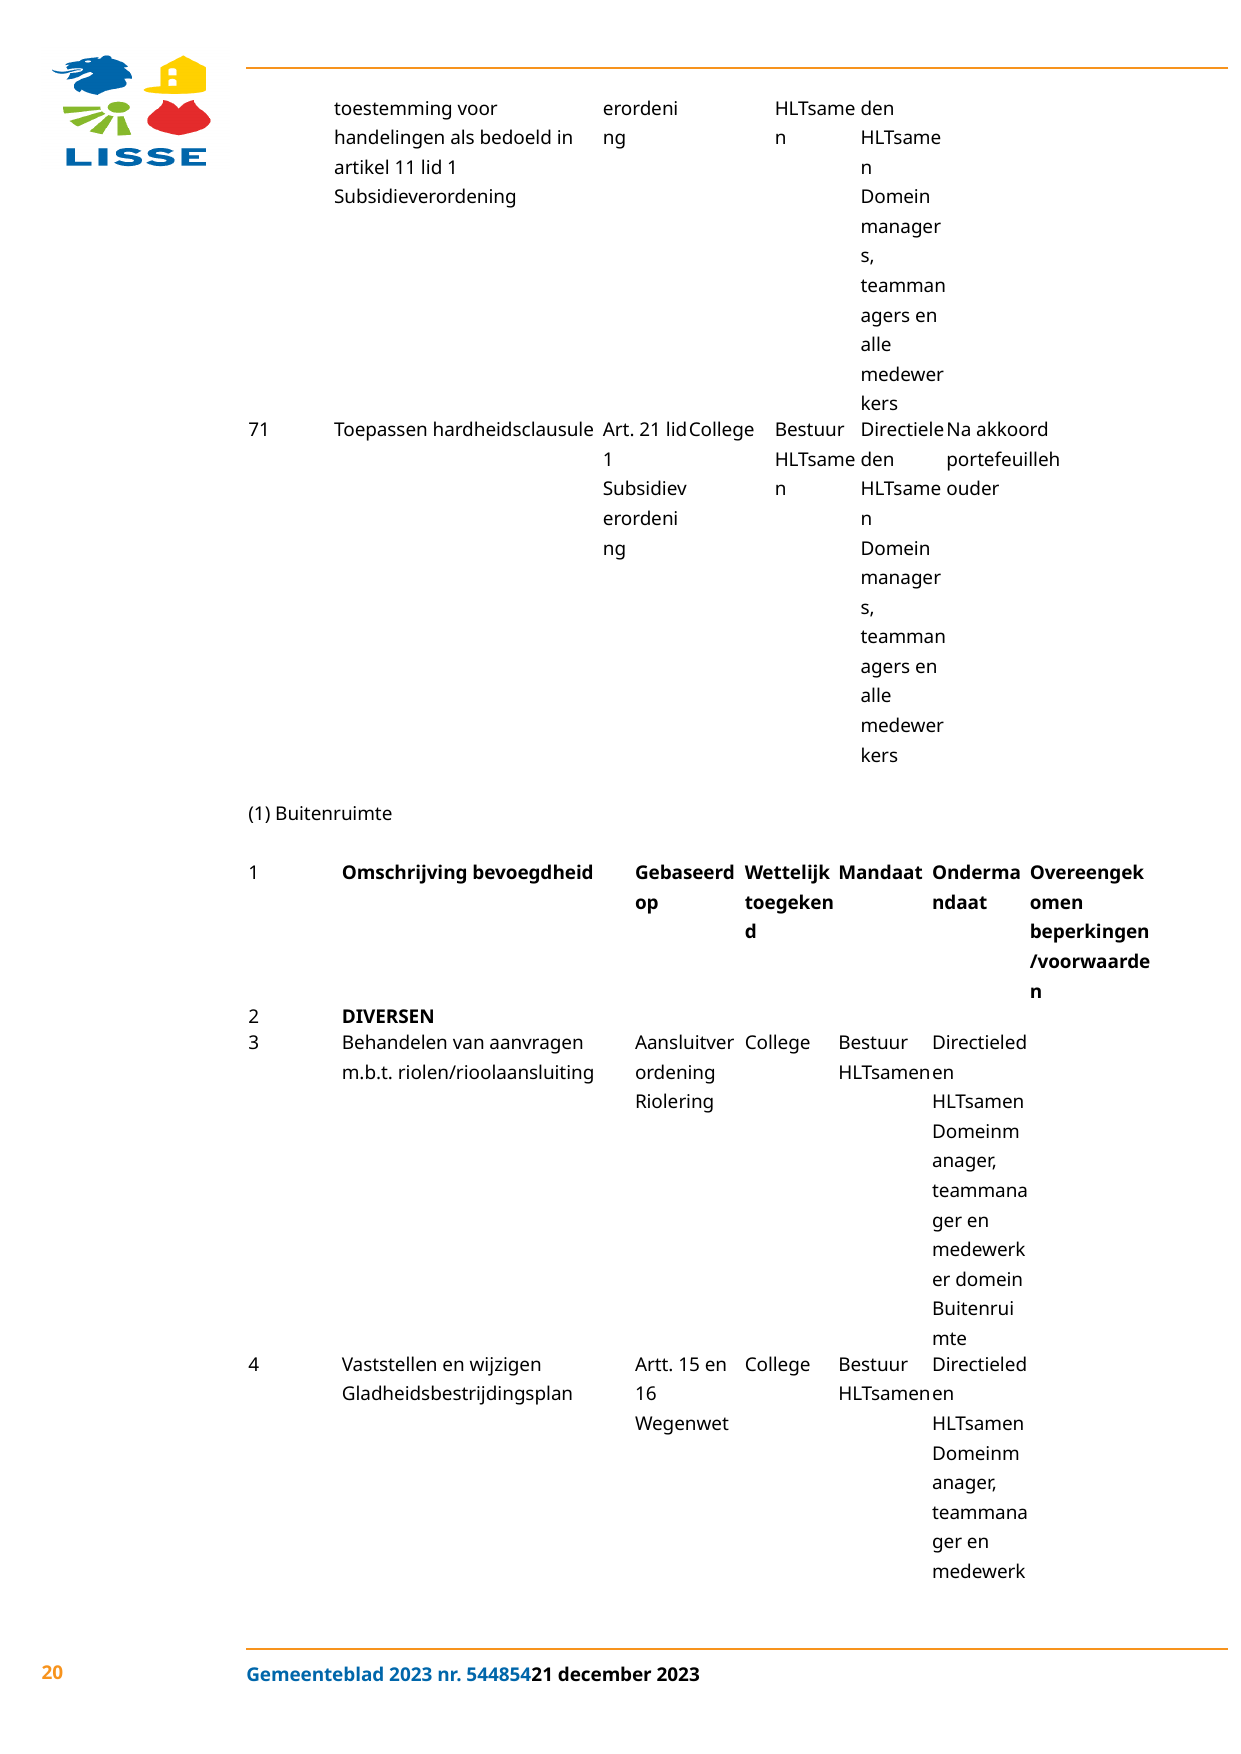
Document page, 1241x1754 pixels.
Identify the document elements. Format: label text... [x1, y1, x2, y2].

table_cell [248, 95, 334, 416]
table_cell Artt. 15 en 16 Wegenwet [635, 1351, 744, 1584]
table_header 1 [248, 860, 342, 1004]
table_cell [1030, 1004, 1152, 1029]
table_cell [689, 95, 774, 416]
picture [41, 47, 231, 172]
table_cell Directieleden HLTsamen Domeinmanager, teammanager en medewerker domein Buitenruimte [932, 1029, 1029, 1351]
table_cell Na akkoord portefeuillehouder [946, 416, 1066, 767]
table_cell [745, 1004, 838, 1029]
table_cell [1066, 95, 1152, 416]
table_cell [1030, 1351, 1152, 1584]
table_cell toestemming voor handelingen als bedoeld in artikel 11 lid 1 Subsidieverordening [334, 95, 603, 416]
table_cell [1030, 1029, 1152, 1351]
table_header Gebaseerd op [635, 860, 744, 1004]
table_cell 2 [248, 1004, 342, 1029]
table_cell Directieleden HLTsamen Domeinmanager, teammanager en medewerk [932, 1351, 1029, 1584]
table_cell Bestuur HLTsamen [775, 416, 860, 767]
table_cell DIVERSEN [342, 1004, 635, 1029]
table_cell Behandelen van aanvragen m.b.t. riolen/rioolaansluiting [342, 1029, 635, 1351]
table_cell erordening [603, 95, 688, 416]
table_cell [1066, 416, 1152, 767]
table_cell Aansluitverordening Riolering [635, 1029, 744, 1351]
table_cell [635, 1004, 744, 1029]
table_cell [946, 95, 1066, 416]
table_header Omschrijving bevoegdheid [342, 860, 635, 1004]
table_cell HLTsamen [775, 95, 860, 416]
table_cell 3 [248, 1029, 342, 1351]
table_cell Toepassen hardheidsclausule [334, 416, 603, 767]
table_cell 4 [248, 1351, 342, 1584]
table_cell Directieleden HLTsamen Domeinmanagers, teammanagers en alle medewerkers [860, 416, 946, 767]
table_cell den HLTsamen Domeinmanagers, teammanagers en alle medewerkers [860, 95, 946, 416]
table_cell College [689, 416, 774, 767]
table_cell 71 [248, 416, 334, 767]
table_cell Bestuur HLTsamen [838, 1029, 932, 1351]
table_cell Vaststellen en wijzigen Gladheidsbestrijdingsplan [342, 1351, 635, 1584]
table_cell [838, 1004, 932, 1029]
table_header Overeengekomen beperkingen/voorwaarden [1030, 860, 1152, 1004]
text (1) Buitenruimte [248, 800, 1152, 826]
table_header Ondermandaat [932, 860, 1029, 1004]
table_cell [932, 1004, 1029, 1029]
table_header Wettelijk toegekend [745, 860, 838, 1004]
table_cell College [745, 1029, 838, 1351]
table_cell Bestuur HLTsamen [838, 1351, 932, 1584]
table_cell College [745, 1351, 838, 1584]
table_header Mandaat [838, 860, 932, 1004]
table_cell Art. 21 lid 1 Subsidieverordening [603, 416, 688, 767]
